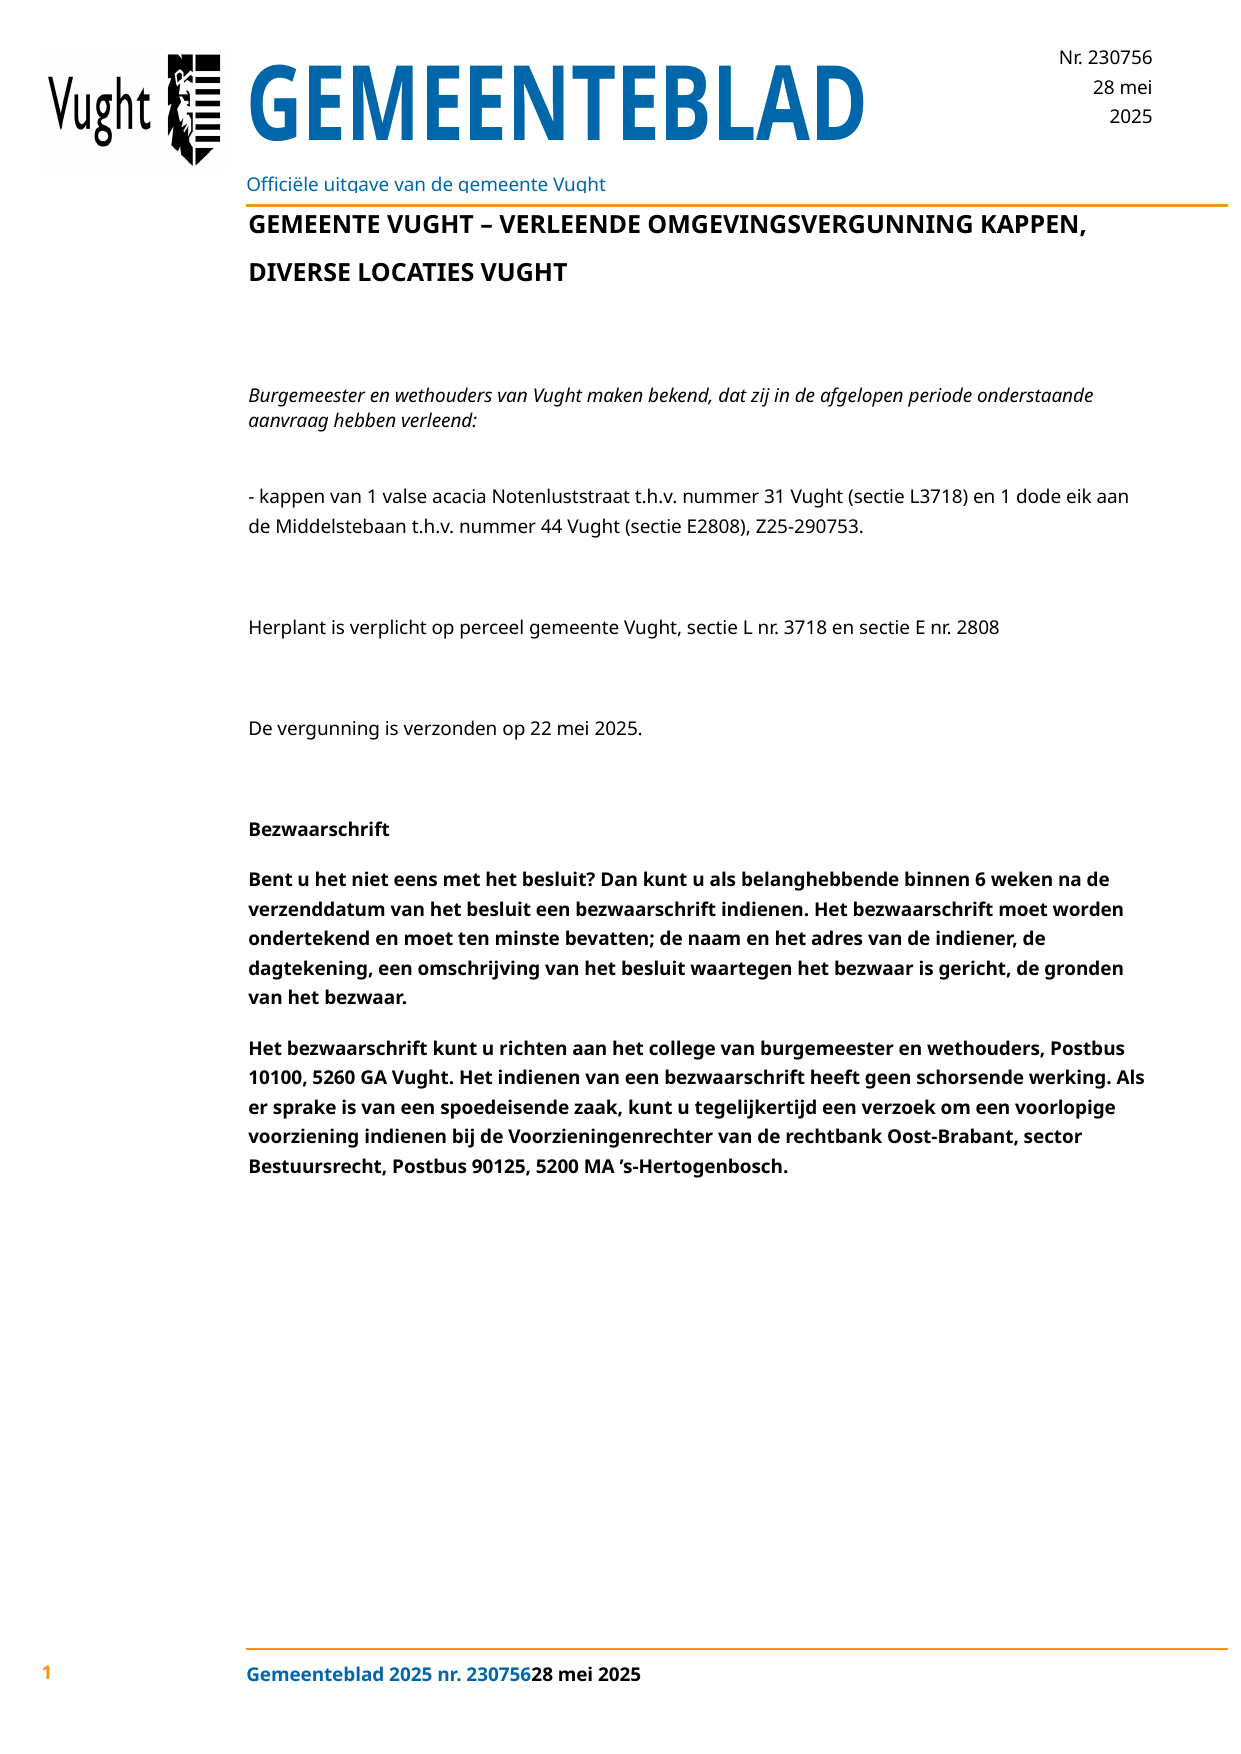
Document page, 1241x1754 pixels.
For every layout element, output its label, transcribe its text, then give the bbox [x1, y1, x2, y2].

text De vergunning is verzonden op 22 mei 2025. [248, 715, 1152, 741]
text Burgemeester en wethouders van Vught maken bekend, dat zij in de afgelopen periode onderstaande aanvraag hebben verleend: [248, 382, 1152, 433]
text Bezwaarschrift [248, 816, 1152, 842]
text GEMEENTE VUGHT – VERLEENDE OMGEVINGSVERGUNNING KAPPEN, DIVERSE LOCATIES VUGHT [248, 207, 1152, 288]
text Bent u het niet eens met het besluit? Dan kunt u als belanghebbende binnen 6 weken na de verzenddatum van het besluit een bezwaarschrift indienen. Het bezwaarschrift moet worden ondertekend en moet ten minste bevatten; de naam en het adres van de indiener, de dagtekening, een omschrijving van het besluit waartegen het bezwaar is gericht, de gronden van het bezwaar. [248, 866, 1152, 1010]
text Het bezwaarschrift kunt u richten aan het college van burgemeester en wethouders, Postbus 10100, 5260 GA Vught. Het indienen van een bezwaarschrift heeft geen schorsende werking. Als er sprake is van een spoedeisende zaak, kunt u tegelijkertijd een verzoek om een voorlopige voorziening indienen bij de Voorzieningenrechter van de rechtbank Oost-Brabant, sector Bestuursrecht, Postbus 90125, 5200 MA ’s-Hertogenbosch. [248, 1035, 1152, 1179]
picture [41, 47, 231, 172]
text Herplant is verplicht op perceel gemeente Vught, sectie L nr. 3718 en sectie E nr. 2808 [248, 614, 1152, 640]
text - kappen van 1 valse acacia Notenluststraat t.h.v. nummer 31 Vught (sectie L3718) en 1 dode eik aan de Middelstebaan t.h.v. nummer 44 Vught (sectie E2808), Z25-290753. [248, 484, 1152, 539]
